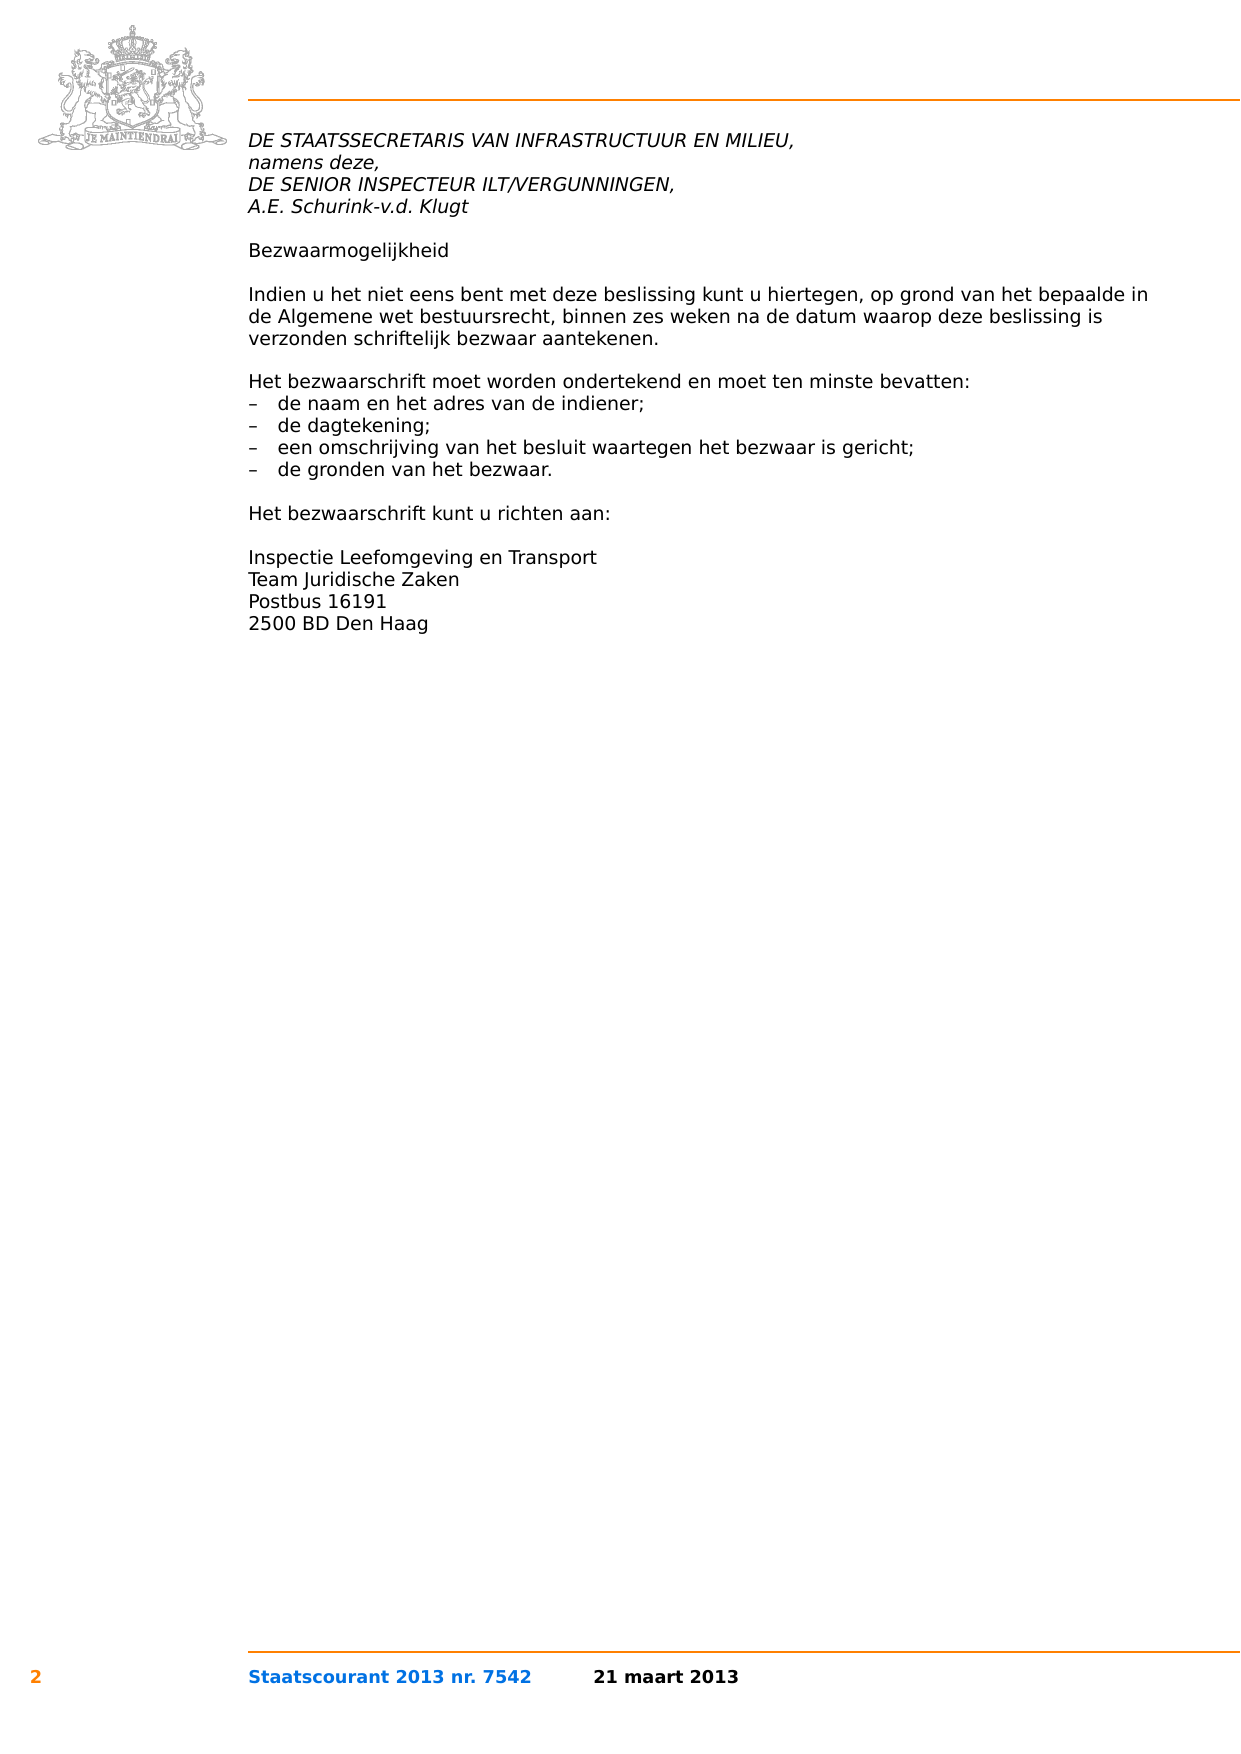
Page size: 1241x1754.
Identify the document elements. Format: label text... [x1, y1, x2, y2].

text – de naam en het adres van de indiener; [248, 393, 1163, 415]
picture [38, 25, 227, 150]
text 2500 BD Den Haag [248, 613, 1163, 635]
text Indien u het niet eens bent met deze beslissing kunt u hiertegen, op grond van het bepaalde in de Algemene wet bestuursrecht, binnen zes weken na de datum waarop deze beslissing is verzonden schriftelijk bezwaar aantekenen. [248, 283, 1163, 349]
text Inspectie Leefomgeving en Transport [248, 547, 1163, 569]
text Bezwaarmogelijkheid [248, 240, 1163, 262]
text DE STAATSSECRETARIS VAN INFRASTRUCTUUR EN MILIEU, namens deze, DE SENIOR INSPECTEUR ILT/VERGUNNINGEN, A.E. Schurink-v.d. Klugt [248, 130, 1163, 218]
text – een omschrijving van het besluit waartegen het bezwaar is gericht; [248, 437, 1163, 459]
text – de dagtekening; [248, 415, 1163, 437]
text Team Juridische Zaken [248, 569, 1163, 591]
text Postbus 16191 [248, 591, 1163, 613]
text Het bezwaarschrift kunt u richten aan: [248, 503, 1163, 525]
text Het bezwaarschrift moet worden ondertekend en moet ten minste bevatten: [248, 371, 1163, 393]
text – de gronden van het bezwaar. [248, 459, 1163, 481]
